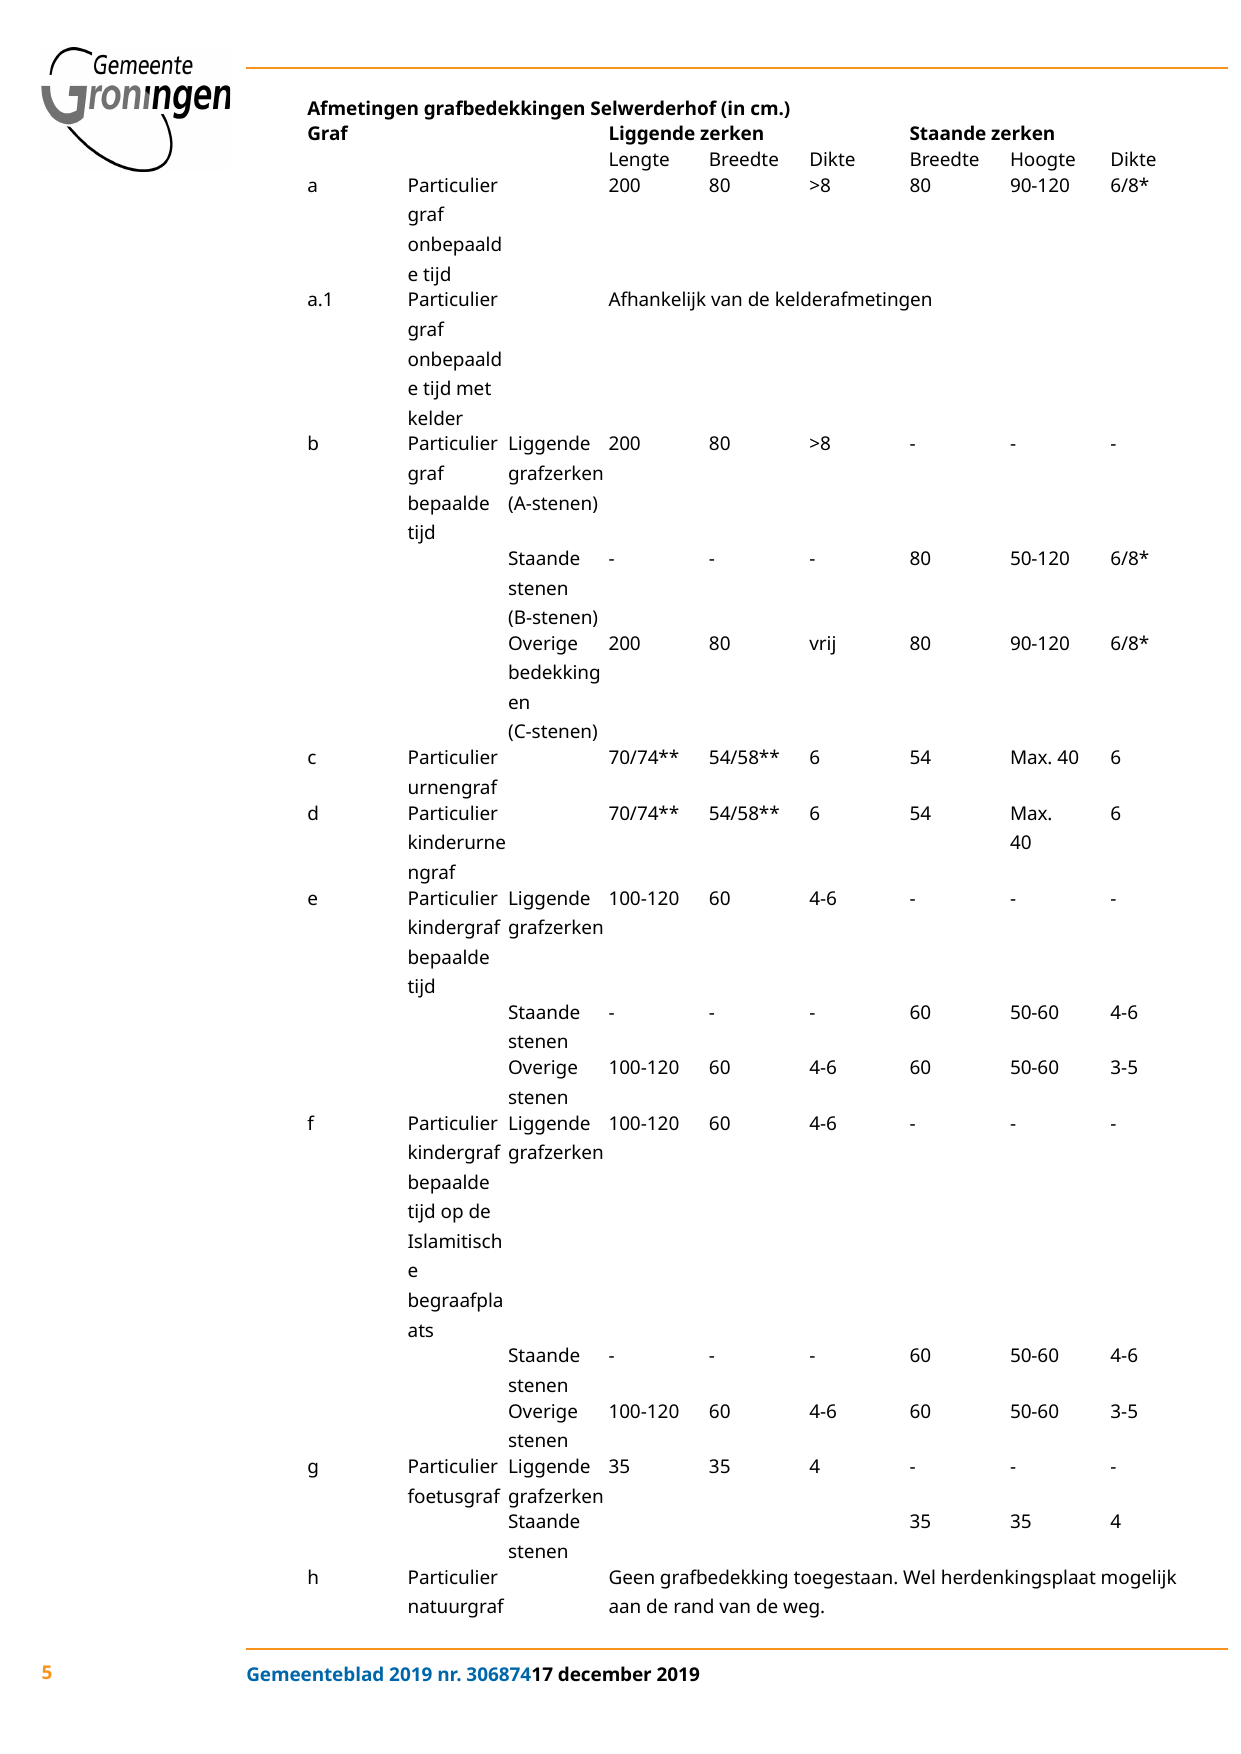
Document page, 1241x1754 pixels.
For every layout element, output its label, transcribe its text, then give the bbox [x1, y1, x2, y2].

table_cell - [809, 999, 909, 1054]
table_cell - [1010, 1453, 1110, 1508]
table_cell [408, 1055, 508, 1110]
table_cell 4-6 [809, 1398, 909, 1453]
table_cell 4-6 [809, 885, 909, 999]
table_cell 35 [709, 1453, 809, 1508]
table_cell 4-6 [1110, 999, 1211, 1054]
table_cell [508, 146, 608, 172]
picture [41, 47, 231, 172]
table_cell Max. 40 [1010, 745, 1110, 800]
table_cell Staande stenen (B-stenen) [508, 545, 608, 630]
table_cell 60 [909, 999, 1010, 1054]
table_cell 200 [608, 172, 709, 287]
table_cell 200 [608, 630, 709, 744]
table_cell b [307, 431, 407, 545]
table_cell 60 [909, 1055, 1010, 1110]
table_cell [508, 1564, 608, 1612]
table_cell 6/8* [1110, 630, 1211, 744]
table_cell [408, 630, 508, 744]
table_cell Staande stenen [508, 999, 608, 1054]
table_cell 6 [809, 800, 909, 885]
table_cell [508, 287, 608, 431]
table_cell 6 [809, 745, 909, 800]
table_cell - [909, 1453, 1010, 1508]
table_cell Breedte [709, 146, 809, 172]
table_cell g [307, 1453, 407, 1508]
table_cell Particulier urnengraf [408, 745, 508, 800]
table_cell - [709, 1343, 809, 1398]
table_cell 70/74** [608, 800, 709, 885]
table_cell [408, 999, 508, 1054]
table_cell 60 [709, 1055, 809, 1110]
table_cell 80 [709, 431, 809, 545]
table_cell 100-120 [608, 1110, 709, 1343]
table_cell - [1010, 885, 1110, 999]
table_cell 54 [909, 745, 1010, 800]
table_cell Liggende grafzerken [508, 1110, 608, 1343]
table_cell Liggende grafzerken [508, 1453, 608, 1508]
table_cell e [307, 885, 407, 999]
table_cell Overige stenen [508, 1055, 608, 1110]
table_cell Overige bedekkingen (C-stenen) [508, 630, 608, 744]
table_cell Dikte [1110, 146, 1211, 172]
table_cell 60 [709, 885, 809, 999]
table_cell - [1110, 1453, 1211, 1508]
table_cell Liggende grafzerken [508, 885, 608, 999]
table_cell Dikte [809, 146, 909, 172]
table_cell [608, 1509, 709, 1564]
table_cell [307, 630, 407, 744]
table_cell 60 [909, 1398, 1010, 1453]
table_cell vrij [809, 630, 909, 744]
table_cell 60 [909, 1343, 1010, 1398]
table_cell [307, 1398, 407, 1453]
table_cell Breedte [909, 146, 1010, 172]
table_cell 50-60 [1010, 999, 1110, 1054]
table_cell 4-6 [1110, 1343, 1211, 1398]
table_cell 3-5 [1110, 1055, 1211, 1110]
table_cell [508, 745, 608, 800]
table_cell 6 [1110, 800, 1211, 885]
table_cell 100-120 [608, 1398, 709, 1453]
table_cell 4 [809, 1453, 909, 1508]
table_cell - [608, 999, 709, 1054]
table_cell Afhankelijk van de kelderafmetingen [608, 287, 1211, 431]
table_cell - [1110, 1110, 1211, 1343]
table_cell 200 [608, 431, 709, 545]
table_cell [408, 1343, 508, 1398]
table_cell 3-5 [1110, 1398, 1211, 1453]
table_cell 80 [909, 630, 1010, 744]
table_cell 6/8* [1110, 545, 1211, 630]
table_cell 50-120 [1010, 545, 1110, 630]
table_cell [307, 146, 508, 172]
table_cell - [709, 999, 809, 1054]
table_cell Staande zerken [909, 121, 1211, 146]
table_cell Staande stenen [508, 1343, 608, 1398]
table_cell 80 [909, 172, 1010, 287]
table_cell [307, 1055, 407, 1110]
table_cell 50-60 [1010, 1055, 1110, 1110]
table_cell 54/58** [709, 800, 809, 885]
table_cell Liggende grafzerken (A-stenen) [508, 431, 608, 545]
table_cell 4-6 [809, 1110, 909, 1343]
table_cell - [608, 545, 709, 630]
table_cell [408, 545, 508, 630]
table_cell - [809, 545, 909, 630]
table_cell 35 [608, 1453, 709, 1508]
table_cell >8 [809, 172, 909, 287]
table_header Afmetingen grafbedekkingen Selwerderhof (in cm.) [307, 95, 1211, 121]
table_cell 60 [709, 1110, 809, 1343]
table_cell 100-120 [608, 885, 709, 999]
table_cell - [909, 885, 1010, 999]
table_cell [508, 800, 608, 885]
table_cell Hoogte [1010, 146, 1110, 172]
table_cell 50-60 [1010, 1343, 1110, 1398]
table_cell - [1010, 1110, 1110, 1343]
table_cell 4 [1110, 1509, 1211, 1564]
table_cell h [307, 1564, 407, 1612]
table_cell 54 [909, 800, 1010, 885]
table_cell - [608, 1343, 709, 1398]
table_cell [408, 1398, 508, 1453]
table_cell 6/8* [1110, 172, 1211, 287]
table_cell a [307, 172, 407, 287]
table_cell - [909, 1110, 1010, 1343]
table_cell c [307, 745, 407, 800]
table_cell 4-6 [809, 1055, 909, 1110]
table_cell Particulier foetusgraf [408, 1453, 508, 1508]
table_cell [307, 1343, 407, 1398]
table_cell 6 [1110, 745, 1211, 800]
table_cell Max. 40 [1010, 800, 1110, 885]
table_cell [709, 1509, 809, 1564]
table_cell [307, 545, 407, 630]
table_cell [809, 1509, 909, 1564]
table_cell 35 [909, 1509, 1010, 1564]
table_cell 35 [1010, 1509, 1110, 1564]
table_cell [508, 121, 608, 146]
table_cell Lengte [608, 146, 709, 172]
table_cell - [809, 1343, 909, 1398]
table_cell 60 [709, 1398, 809, 1453]
table_cell Particulier kindergraf bepaalde tijd [408, 885, 508, 999]
table_cell Particulier graf onbepaalde tijd met kelder [408, 287, 508, 431]
table_cell Particulier graf onbepaalde tijd [408, 172, 508, 287]
table_cell - [909, 431, 1010, 545]
table_cell - [709, 545, 809, 630]
table_cell - [1110, 431, 1211, 545]
table_cell 70/74** [608, 745, 709, 800]
table_cell 54/58** [709, 745, 809, 800]
table_cell 80 [709, 172, 809, 287]
table_cell [307, 1509, 407, 1564]
table_cell Graf [307, 121, 508, 146]
table_cell d [307, 800, 407, 885]
table_cell [307, 999, 407, 1054]
table_cell Overige stenen [508, 1398, 608, 1453]
table_cell f [307, 1110, 407, 1343]
table_cell Particulier kindergraf bepaalde tijd op de Islamitische begraafplaats [408, 1110, 508, 1343]
table_cell - [1110, 885, 1211, 999]
table_cell 90-120 [1010, 172, 1110, 287]
table_cell Geen grafbedekking toegestaan. Wel herdenkingsplaat mogelijk aan de rand van de weg. [608, 1564, 1211, 1612]
table_cell 80 [909, 545, 1010, 630]
table_cell [508, 172, 608, 287]
table_cell Particulier natuurgraf [408, 1564, 508, 1612]
table_cell Particulier kinderurnengraf [408, 800, 508, 885]
table_cell Liggende zerken [608, 121, 909, 146]
table_cell a.1 [307, 287, 407, 431]
table_cell Staande stenen [508, 1509, 608, 1564]
table_cell [408, 1509, 508, 1564]
table_cell 50-60 [1010, 1398, 1110, 1453]
table_cell >8 [809, 431, 909, 545]
table_cell 80 [709, 630, 809, 744]
table_cell 100-120 [608, 1055, 709, 1110]
table_cell 90-120 [1010, 630, 1110, 744]
table_cell Particulier graf bepaalde tijd [408, 431, 508, 545]
table_cell - [1010, 431, 1110, 545]
